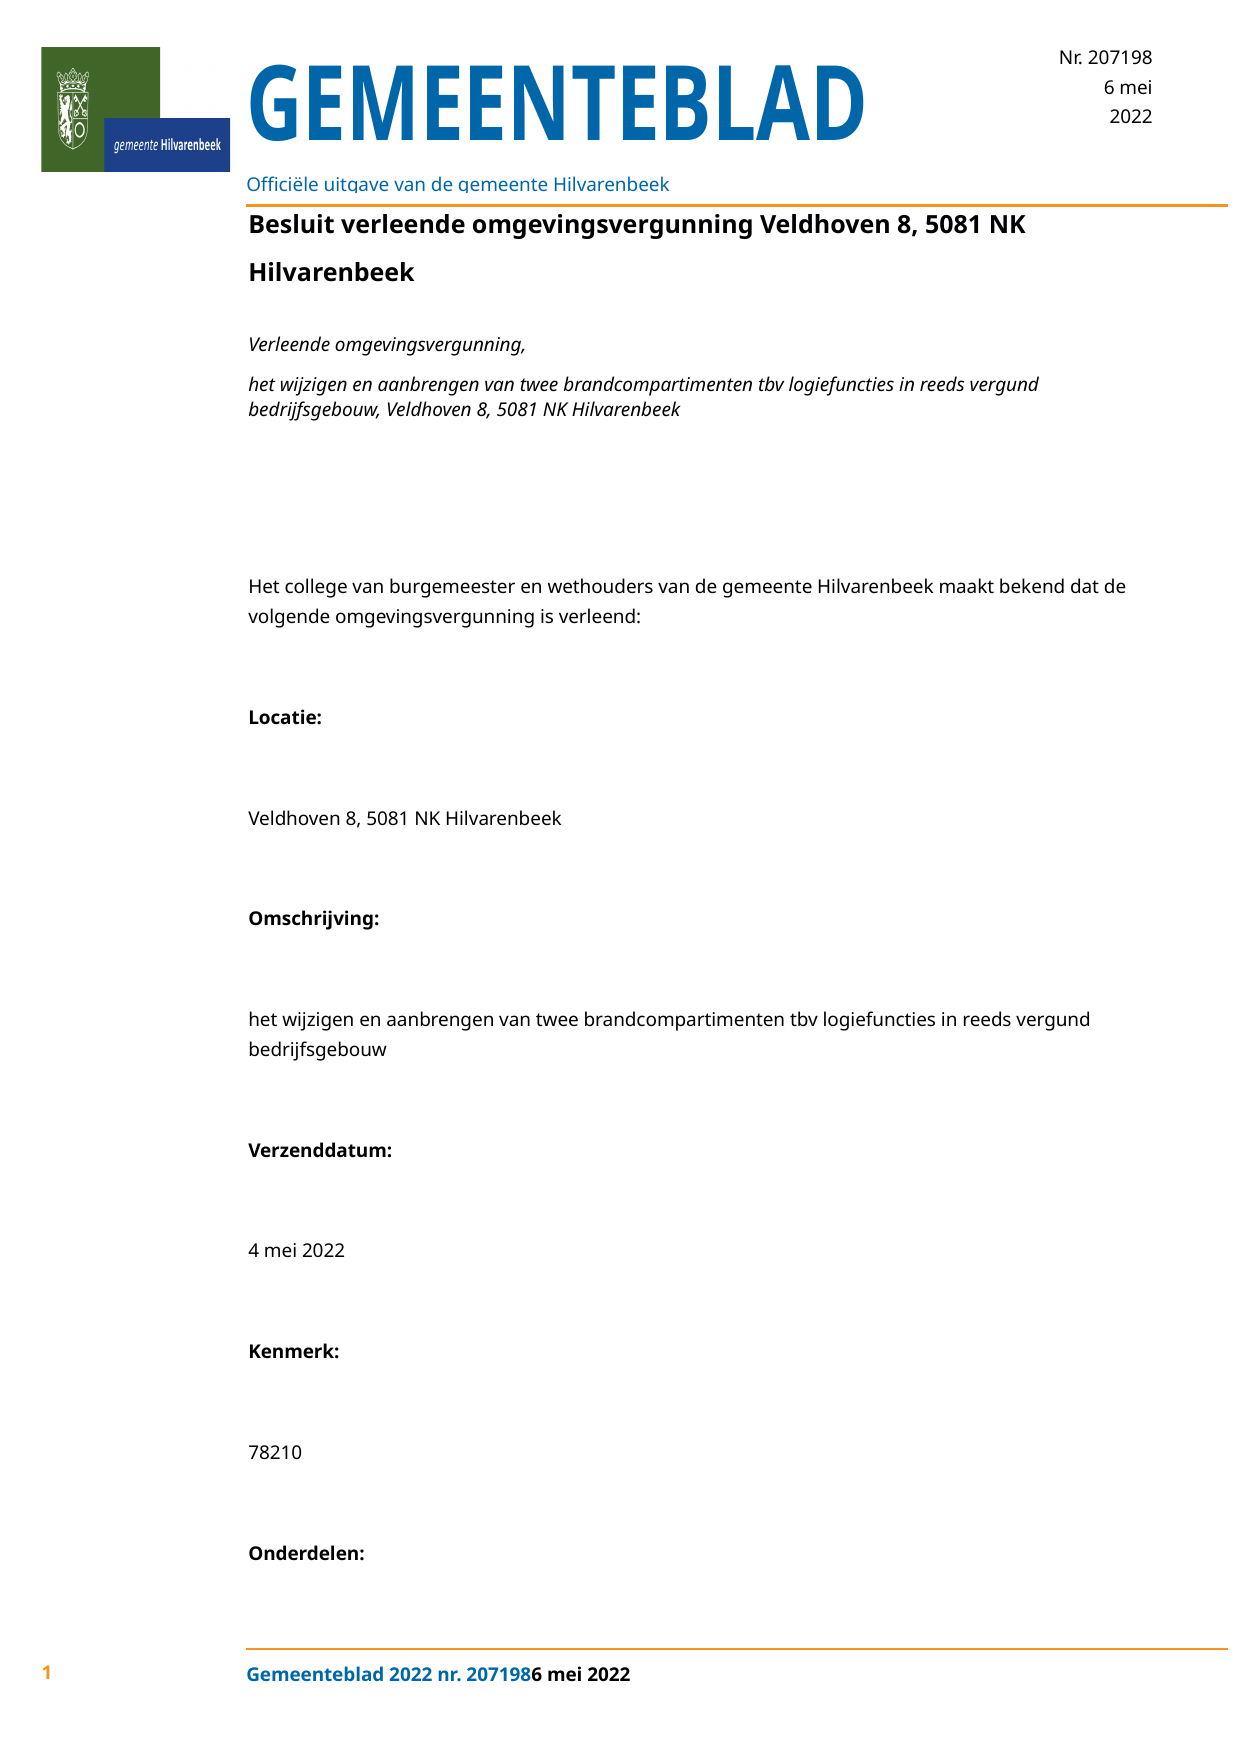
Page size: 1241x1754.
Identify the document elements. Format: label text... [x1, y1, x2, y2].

text Verzenddatum: [248, 1137, 1152, 1162]
text het wijzigen en aanbrengen van twee brandcompartimenten tbv logiefuncties in reeds vergund bedrijfsgebouw [248, 1006, 1152, 1062]
text 78210 [248, 1439, 1152, 1465]
text Het college van burgemeester en wethouders van de gemeente Hilvarenbeek maakt bekend dat de volgende omgevingsvergunning is verleend: [248, 573, 1152, 629]
text Verleende omgevingsvergunning, [248, 331, 1152, 357]
text 4 mei 2022 [248, 1238, 1152, 1263]
text Besluit verleende omgevingsvergunning Veldhoven 8, 5081 NK Hilvarenbeek [248, 207, 1152, 288]
text Veldhoven 8, 5081 NK Hilvarenbeek [248, 805, 1152, 830]
text het wijzigen en aanbrengen van twee brandcompartimenten tbv logiefuncties in reeds vergund bedrijfsgebouw, Veldhoven 8, 5081 NK Hilvarenbeek [248, 371, 1152, 422]
text Kenmerk: [248, 1338, 1152, 1364]
text Locatie: [248, 704, 1152, 729]
picture [41, 47, 231, 172]
text Omschrijving: [248, 906, 1152, 931]
text Onderdelen: [248, 1540, 1152, 1566]
